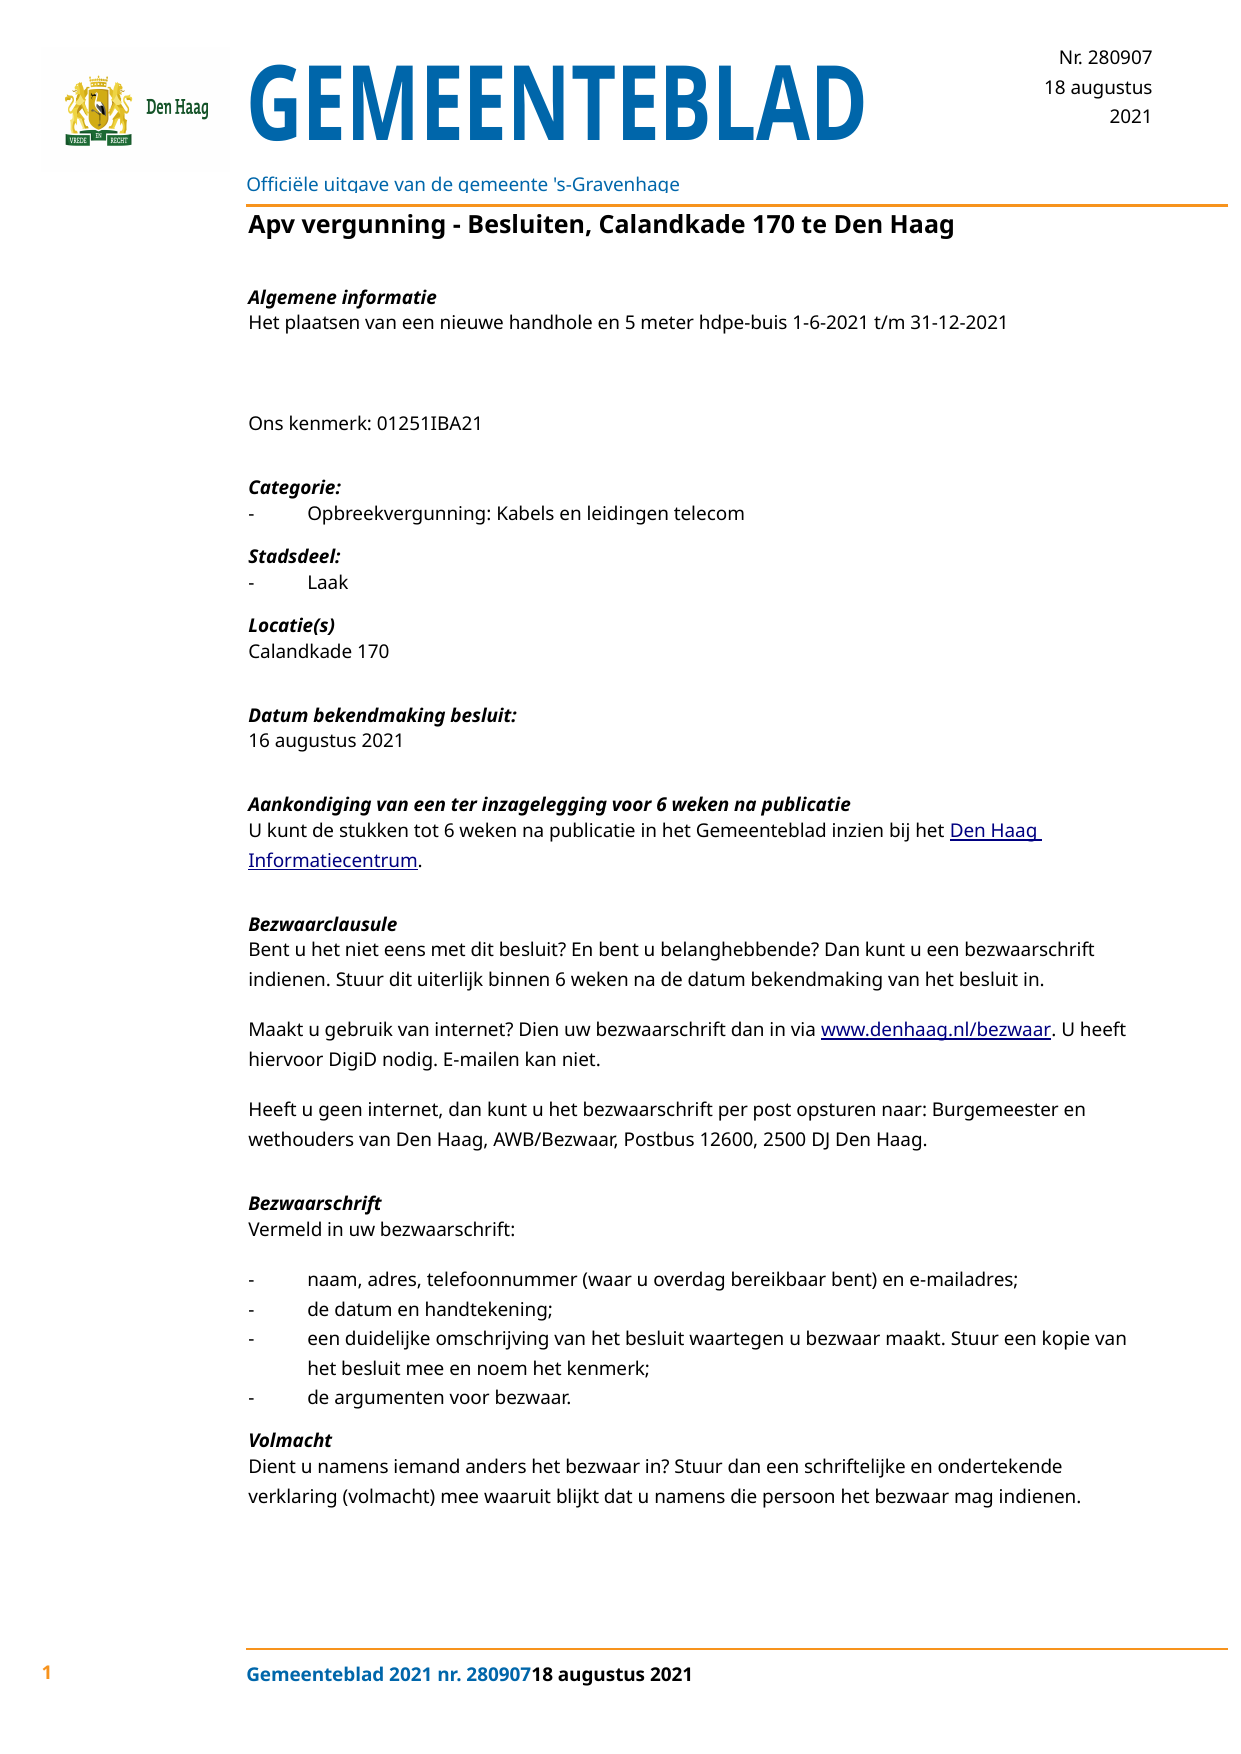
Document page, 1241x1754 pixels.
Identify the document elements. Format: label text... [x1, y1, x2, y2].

list Opbreekvergunning: Kabels en leidingen telecom [248, 500, 1152, 526]
text Dient u namens iemand anders het bezwaar in? Stuur dan een schriftelijke en ondertekende verklaring (volmacht) mee waaruit blijkt dat u namens die persoon het bezwaar mag indienen. [248, 1453, 1152, 1509]
text Vermeld in uw bezwaarschrift: [248, 1216, 1152, 1241]
text Bezwaarschrift [248, 1190, 1152, 1216]
text Datum bekendmaking besluit: [248, 702, 1152, 727]
text U kunt de stukken tot 6 weken na publicatie in het Gemeenteblad inzien bij het Den Haag Informatiecentrum. [248, 817, 1152, 872]
text Apv vergunning - Besluiten, Calandkade 170 te Den Haag [248, 207, 1152, 241]
text Locatie(s) [248, 612, 1152, 638]
list Laak [248, 569, 1152, 595]
list een duidelijke omschrijving van het besluit waartegen u bezwaar maakt. Stuur een kopie van het besluit mee en noem het kenmerk; [248, 1325, 1152, 1381]
list de datum en handtekening; [248, 1296, 1152, 1321]
text Maakt u gebruik van internet? Dien uw bezwaarschrift dan in via www.denhaag.nl/bezwaar. U heeft hiervoor DigiD nodig. E-mailen kan niet. [248, 1016, 1152, 1072]
text 16 augustus 2021 [248, 727, 1152, 753]
text Ons kenmerk: 01251IBA21 [248, 410, 1152, 436]
text Algemene informatie [248, 284, 1152, 309]
text Calandkade 170 [248, 638, 1152, 663]
text Het plaatsen van een nieuwe handhole en 5 meter hdpe-buis 1-6-2021 t/m 31-12-2021 [248, 309, 1152, 335]
picture [41, 47, 231, 172]
text Aankondiging van een ter inzagelegging voor 6 weken na publicatie [248, 791, 1152, 817]
text Bent u het niet eens met dit besluit? En bent u belanghebbende? Dan kunt u een bezwaarschrift indienen. Stuur dit uiterlijk binnen 6 weken na de datum bekendmaking van het besluit in. [248, 936, 1152, 992]
text Volmacht [248, 1428, 1152, 1453]
text Heeft u geen internet, dan kunt u het bezwaarschrift per post opsturen naar: Burgemeester en wethouders van Den Haag, AWB/Bezwaar, Postbus 12600, 2500 DJ Den Haag. [248, 1096, 1152, 1152]
text Categorie: [248, 474, 1152, 500]
list naam, adres, telefoonnummer (waar u overdag bereikbaar bent) en e-mailadres; [248, 1266, 1152, 1292]
list de argumenten voor bezwaar. [248, 1384, 1152, 1410]
text Stadsdeel: [248, 543, 1152, 569]
text Bezwaarclausule [248, 911, 1152, 936]
